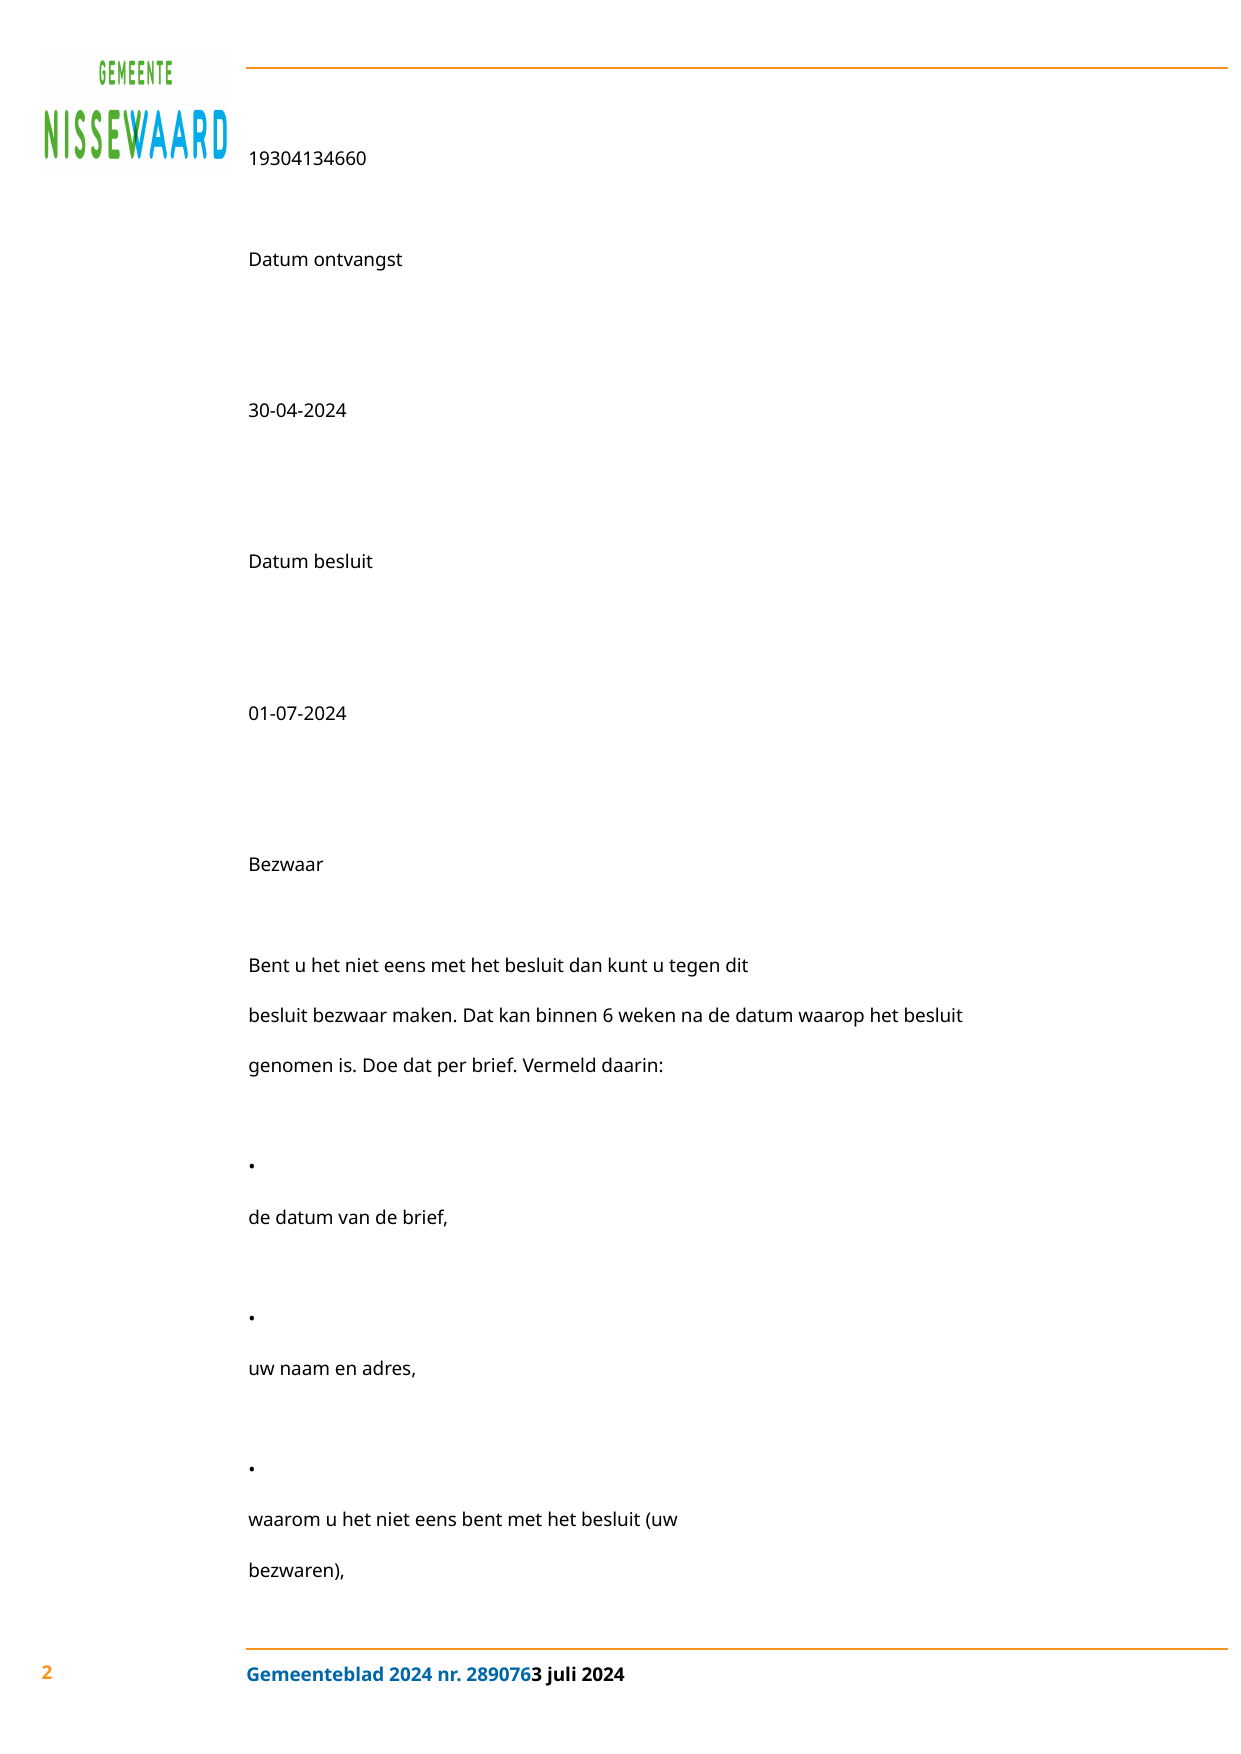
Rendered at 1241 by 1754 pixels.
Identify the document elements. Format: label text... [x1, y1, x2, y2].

text genomen is. Doe dat per brief. Vermeld daarin: [248, 1053, 1152, 1078]
text 19304134660 [248, 145, 1152, 171]
text Bent u het niet eens met het besluit dan kunt u tegen dit [248, 952, 1152, 978]
text bezwaren), [248, 1557, 1152, 1583]
text Datum ontvangst [248, 246, 1152, 272]
text Datum besluit [248, 548, 1152, 574]
text • [248, 1153, 1152, 1179]
text waarom u het niet eens bent met het besluit (uw [248, 1506, 1152, 1532]
text de datum van de brief, [248, 1204, 1152, 1230]
text besluit bezwaar maken. Dat kan binnen 6 weken na de datum waarop het besluit [248, 1002, 1152, 1028]
text 30-04-2024 [248, 397, 1152, 423]
text Bezwaar [248, 851, 1152, 877]
picture [41, 47, 231, 172]
text 01-07-2024 [248, 700, 1152, 726]
text uw naam en adres, [248, 1355, 1152, 1381]
text • [248, 1305, 1152, 1331]
text • [248, 1456, 1152, 1482]
